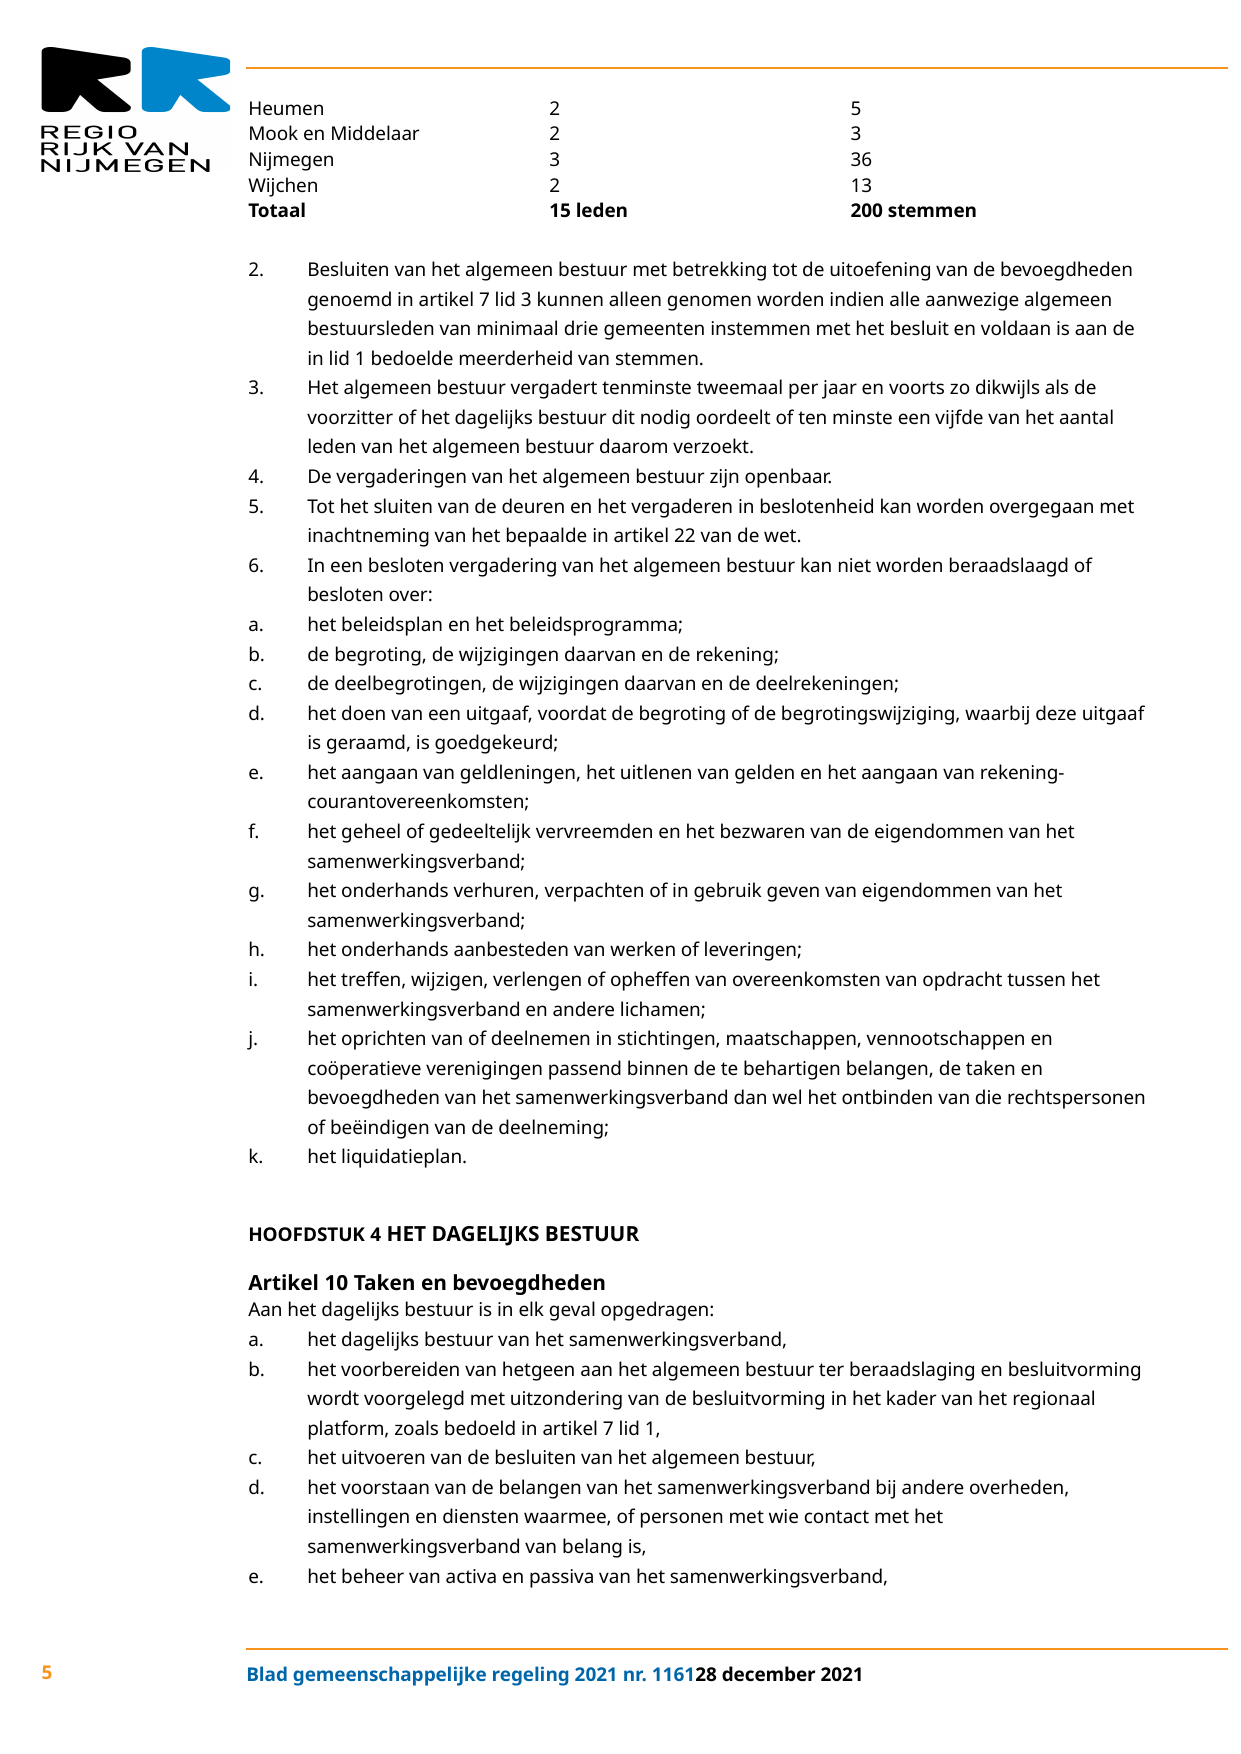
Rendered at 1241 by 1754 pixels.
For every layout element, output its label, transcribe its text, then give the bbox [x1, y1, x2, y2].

table_cell 200 stemmen [850, 198, 1152, 223]
table_cell 3 [549, 146, 850, 172]
list het doen van een uitgaaf, voordat de begroting of de begrotingswijziging, waarbij deze uitgaaf is geraamd, is goedgekeurd; [248, 700, 1152, 755]
list het treffen, wijzigen, verlengen of opheffen van overeenkomsten van opdracht tussen het samenwerkingsverband en andere lichamen; [248, 966, 1152, 1022]
picture [200, 73, 231, 105]
picture [161, 47, 231, 59]
list de begroting, de wijzigingen daarvan en de rekening; [248, 641, 1152, 667]
table_cell 2 [549, 95, 850, 121]
text Artikel 10 Taken en bevoegdheden [248, 1268, 1152, 1297]
list Het algemeen bestuur vergadert tenminste tweemaal per jaar en voorts zo dikwijls als de voorzitter of het dagelijks bestuur dit nodig oordeelt of ten minste een vijfde van het aantal leden van het algemeen bestuur daarom verzoekt. [248, 374, 1152, 459]
list Besluiten van het algemeen bestuur met betrekking tot de uitoefening van de bevoegdheden genoemd in artikel 7 lid 3 kunnen alleen genomen worden indien alle aanwezige algemeen bestuursleden van minimaal drie gemeenten instemmen met het besluit en voldaan is aan de in lid 1 bedoelde meerderheid van stemmen. [248, 256, 1152, 371]
list het geheel of gedeeltelijk vervreemden en het bezwaren van de eigendommen van het samenwerkingsverband; [248, 818, 1152, 874]
text HOOFDSTUK 4 HET DAGELIJKS BESTUUR [248, 1219, 1152, 1247]
list het uitvoeren van de besluiten van het algemeen bestuur, [248, 1444, 1152, 1470]
list Tot het sluiten van de deuren en het vergaderen in beslotenheid kan worden overgegaan met inachtneming van het bepaalde in artikel 22 van de wet. [248, 493, 1152, 548]
table_cell Mook en Middelaar [248, 121, 549, 146]
list het voorbereiden van hetgeen aan het algemeen bestuur ter beraadslaging en besluitvorming wordt voorgelegd met uitzondering van de besluitvorming in het kader van het regionaal platform, zoals bedoeld in artikel 7 lid 1, [248, 1356, 1152, 1441]
list In een besloten vergadering van het algemeen bestuur kan niet worden beraadslaagd of besloten over: [248, 552, 1152, 607]
table_cell 5 [850, 95, 1152, 121]
table_cell 2 [549, 121, 850, 146]
table_cell 13 [850, 172, 1152, 198]
picture [41, 47, 231, 172]
list het liquidatieplan. [248, 1144, 1152, 1169]
table_cell 15 leden [549, 198, 850, 223]
table_cell Heumen [248, 95, 549, 121]
list het voorstaan van de belangen van het samenwerkingsverband bij andere overheden, instellingen en diensten waarmee, of personen met wie contact met het samenwerkingsverband van belang is, [248, 1474, 1152, 1559]
list de deelbegrotingen, de wijzigingen daarvan en de deelrekeningen; [248, 670, 1152, 696]
list het onderhands aanbesteden van werken of leveringen; [248, 937, 1152, 962]
table_cell 2 [549, 172, 850, 198]
list het dagelijks bestuur van het samenwerkingsverband, [248, 1326, 1152, 1352]
text Aan het dagelijks bestuur is in elk geval opgedragen: [248, 1297, 1152, 1322]
table_cell 36 [850, 146, 1152, 172]
table_cell Totaal [248, 198, 549, 223]
list het oprichten van of deelnemen in stichtingen, maatschappen, vennootschappen en coöperatieve verenigingen passend binnen de te behartigen belangen, de taken en bevoegdheden van het samenwerkingsverband dan wel het ontbinden van die rechtspersonen of beëindigen van de deelneming; [248, 1025, 1152, 1140]
list De vergaderingen van het algemeen bestuur zijn openbaar. [248, 463, 1152, 489]
table_cell 3 [850, 121, 1152, 146]
list het aangaan van geldleningen, het uitlenen van gelden en het aangaan van rekening- courantovereenkomsten; [248, 759, 1152, 814]
table_cell Wijchen [248, 172, 549, 198]
list het beleidsplan en het beleidsprogramma; [248, 611, 1152, 637]
list het onderhands verhuren, verpachten of in gebruik geven van eigendommen van het samenwerkingsverband; [248, 877, 1152, 933]
list het beheer van activa en passiva van het samenwerkingsverband, [248, 1563, 1152, 1589]
table_cell Nijmegen [248, 146, 549, 172]
